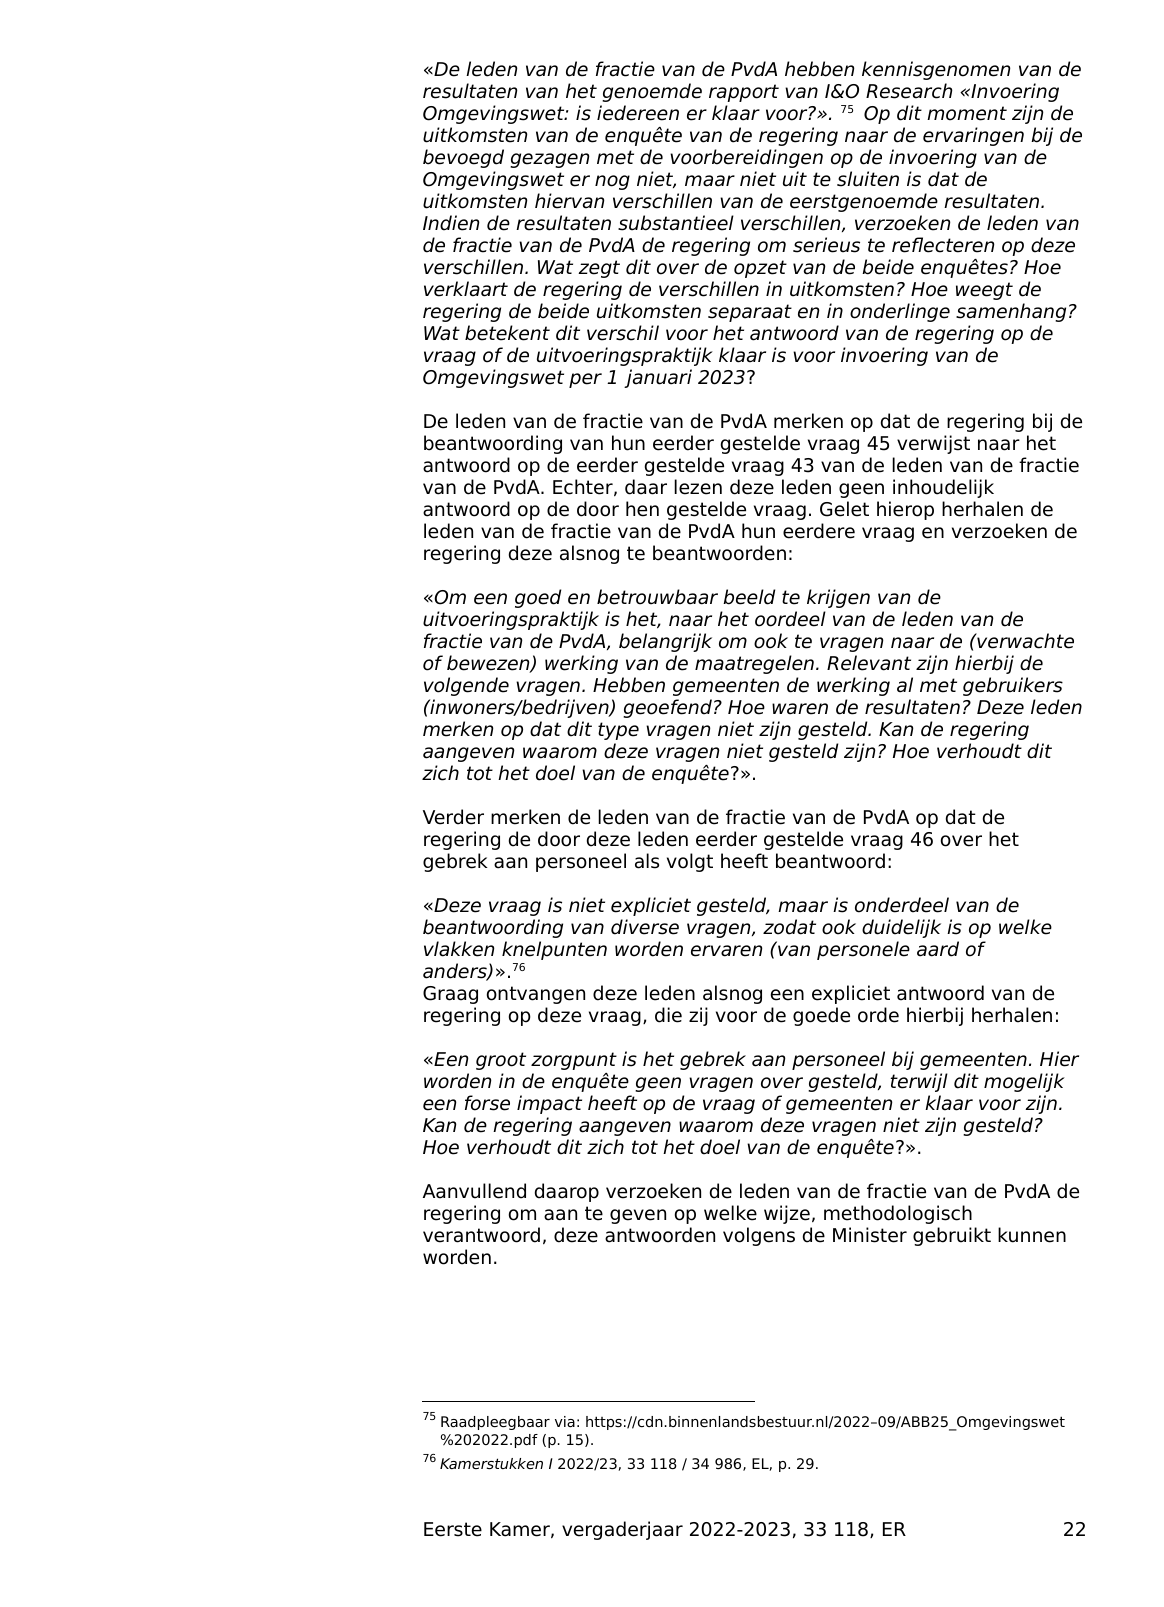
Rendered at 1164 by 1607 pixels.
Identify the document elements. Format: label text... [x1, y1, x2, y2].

text Graag ontvangen deze leden alsnog een expliciet antwoord van de regering op deze vraag, die zij voor de goede orde hierbij herhalen: [422, 983, 1087, 1027]
text «Een groot zorgpunt is het gebrek aan personeel bij gemeenten. Hier worden in de enquête geen vragen over gesteld, terwijl dit mogelijk een forse impact heeft op de vraag of gemeenten er klaar voor zijn. Kan de regering aangeven waarom deze vragen niet zijn gesteld? Hoe verhoudt dit zich tot het doel van de enquête?». [422, 1049, 1087, 1159]
text Aanvullend daarop verzoeken de leden van de fractie van de PvdA de regering om aan te geven op welke wijze, methodologisch verantwoord, deze antwoorden volgens de Minister gebruikt kunnen worden. [422, 1181, 1087, 1269]
text Verder merken de leden van de fractie van de PvdA op dat de regering de door deze leden eerder gestelde vraag 46 over het gebrek aan personeel als volgt heeft beantwoord: [422, 807, 1087, 873]
text «Om een goed en betrouwbaar beeld te krijgen van de uitvoeringspraktijk is het, naar het oordeel van de leden van de fractie van de PvdA, belangrijk om ook te vragen naar de (verwachte of bewezen) werking van de maatregelen. Relevant zijn hierbij de volgende vragen. Hebben gemeenten de werking al met gebruikers (inwoners/bedrijven) geoefend? Hoe waren de resultaten? Deze leden merken op dat dit type vragen niet zijn gesteld. Kan de regering aangeven waarom deze vragen niet gesteld zijn? Hoe verhoudt dit zich tot het doel van de enquête?». [422, 587, 1087, 785]
text Raadpleegbaar via: https://cdn.binnenlandsbestuur.nl/2022–09/ABB25_Omgevingswet%202022.pdf (p. 15). [422, 1410, 1087, 1449]
text «De leden van de fractie van de PvdA hebben kennisgenomen van de resultaten van het genoemde rapport van I&O Research «Invoering Omgevingswet: is iedereen er klaar voor?». Op dit moment zijn de uitkomsten van de enquête van de regering naar de ervaringen bij de bevoegd gezagen met de voorbereidingen op de invoering van de Omgevingswet er nog niet, maar niet uit te sluiten is dat de uitkomsten hiervan verschillen van de eerstgenoemde resultaten. Indien de resultaten substantieel verschillen, verzoeken de leden van de fractie van de PvdA de regering om serieus te reflecteren op deze verschillen. Wat zegt dit over de opzet van de beide enquêtes? Hoe verklaart de regering de verschillen in uitkomsten? Hoe weegt de regering de beide uitkomsten separaat en in onderlinge samenhang? Wat betekent dit verschil voor het antwoord van de regering op de vraag of de uitvoeringspraktijk klaar is voor invoering van de Omgevingswet per 1 januari 2023? [422, 59, 1087, 389]
text De leden van de fractie van de PvdA merken op dat de regering bij de beantwoording van hun eerder gestelde vraag 45 verwijst naar het antwoord op de eerder gestelde vraag 43 van de leden van de fractie van de PvdA. Echter, daar lezen deze leden geen inhoudelijk antwoord op de door hen gestelde vraag. Gelet hierop herhalen de leden van de fractie van de PvdA hun eerdere vraag en verzoeken de regering deze alsnog te beantwoorden: [422, 411, 1087, 565]
text «Deze vraag is niet expliciet gesteld, maar is onderdeel van de beantwoording van diverse vragen, zodat ook duidelijk is op welke vlakken knelpunten worden ervaren (van personele aard of anders)». [422, 895, 1087, 983]
text Kamerstukken I 2022/23, 33 118 / 34 986, EL, p. 29. [422, 1452, 1087, 1474]
